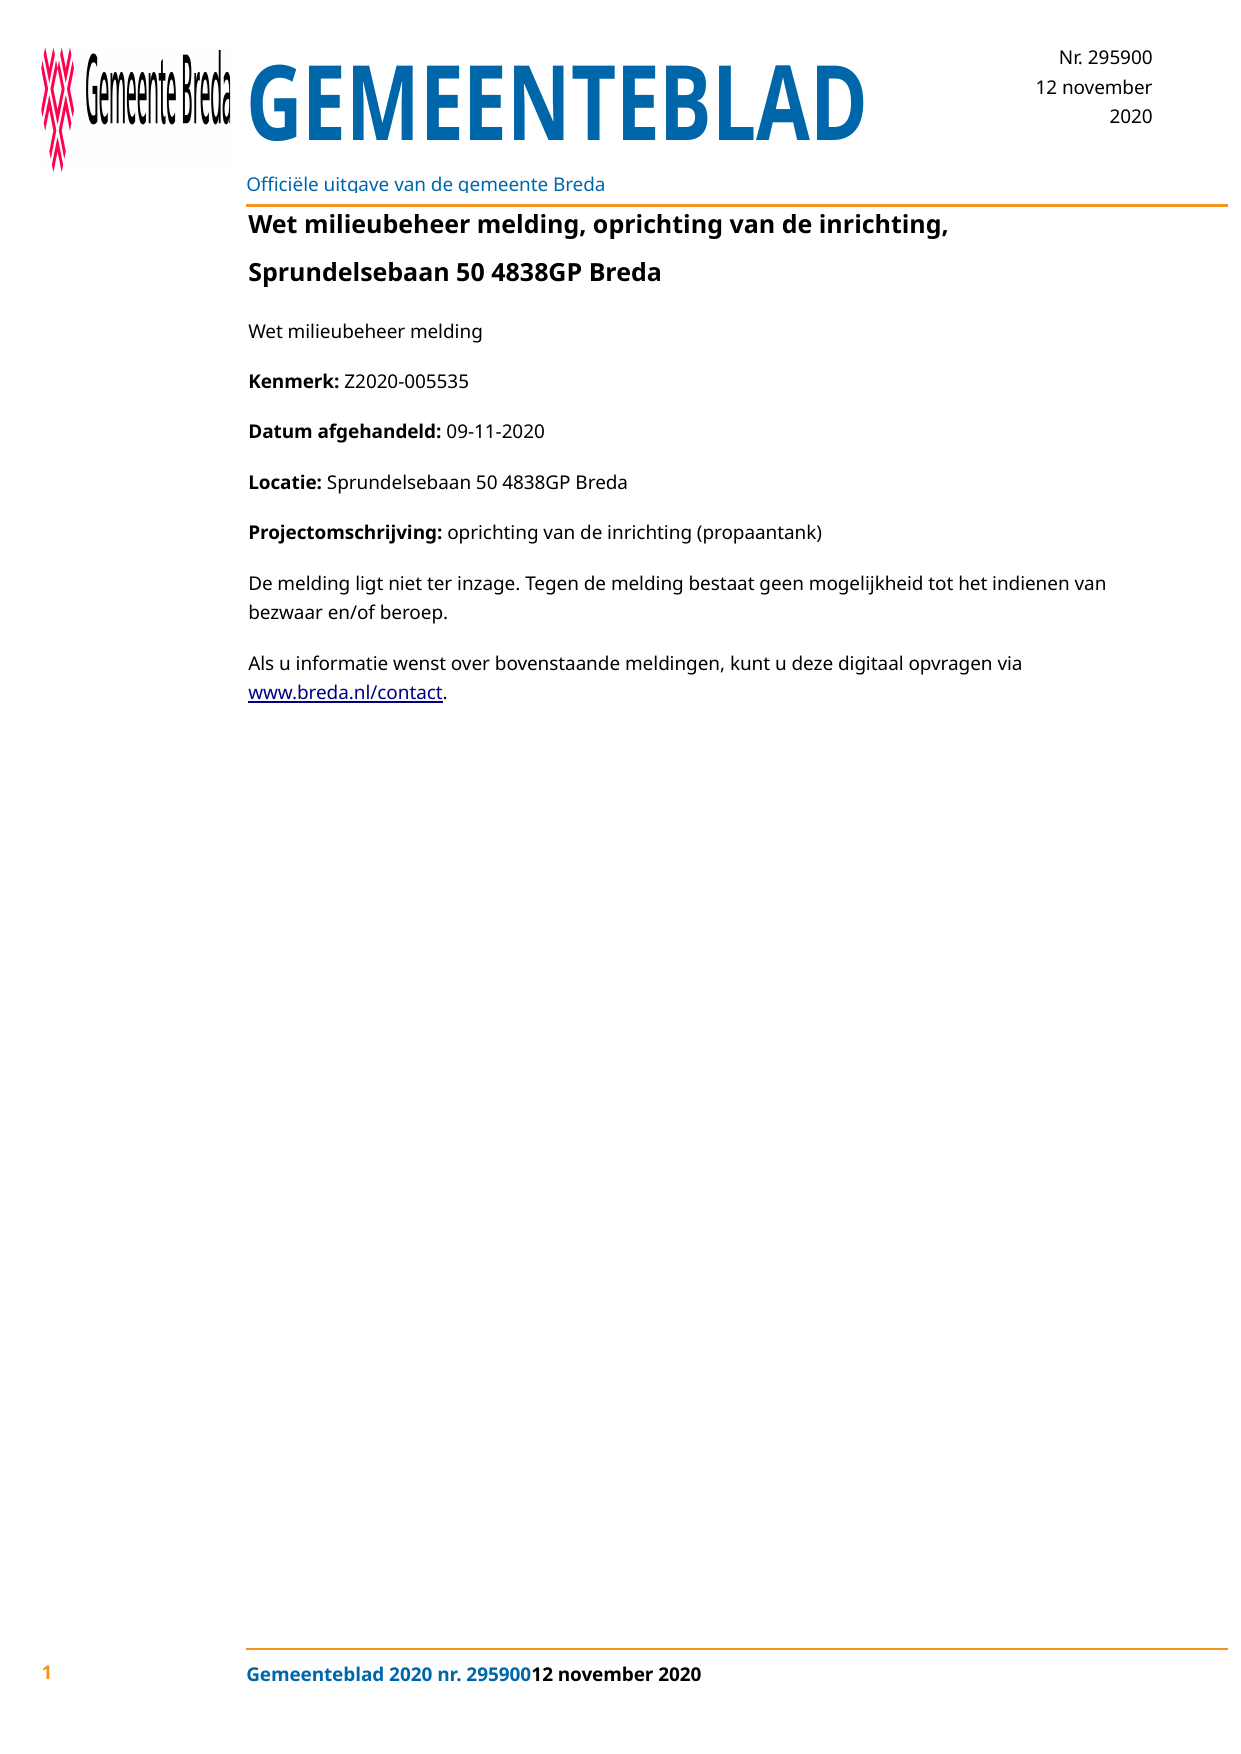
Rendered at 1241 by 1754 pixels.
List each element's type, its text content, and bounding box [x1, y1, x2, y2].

text Wet milieubeheer melding [248, 318, 1152, 344]
picture [41, 47, 231, 172]
text Datum afgehandeld: 09-11-2020 [248, 419, 1152, 444]
text Wet milieubeheer melding, oprichting van de inrichting, Sprundelsebaan 50 4838GP Breda [248, 207, 1152, 288]
text Kenmerk: Z2020-005535 [248, 368, 1152, 394]
text De melding ligt niet ter inzage. Tegen de melding bestaat geen mogelijkheid tot het indienen van bezwaar en/of beroep. [248, 570, 1152, 625]
text Projectomschrijving: oprichting van de inrichting (propaantank) [248, 519, 1152, 545]
text Als u informatie wenst over bovenstaande meldingen, kunt u deze digitaal opvragen via www.breda.nl/contact. [248, 650, 1152, 705]
text Locatie: Sprundelsebaan 50 4838GP Breda [248, 469, 1152, 495]
